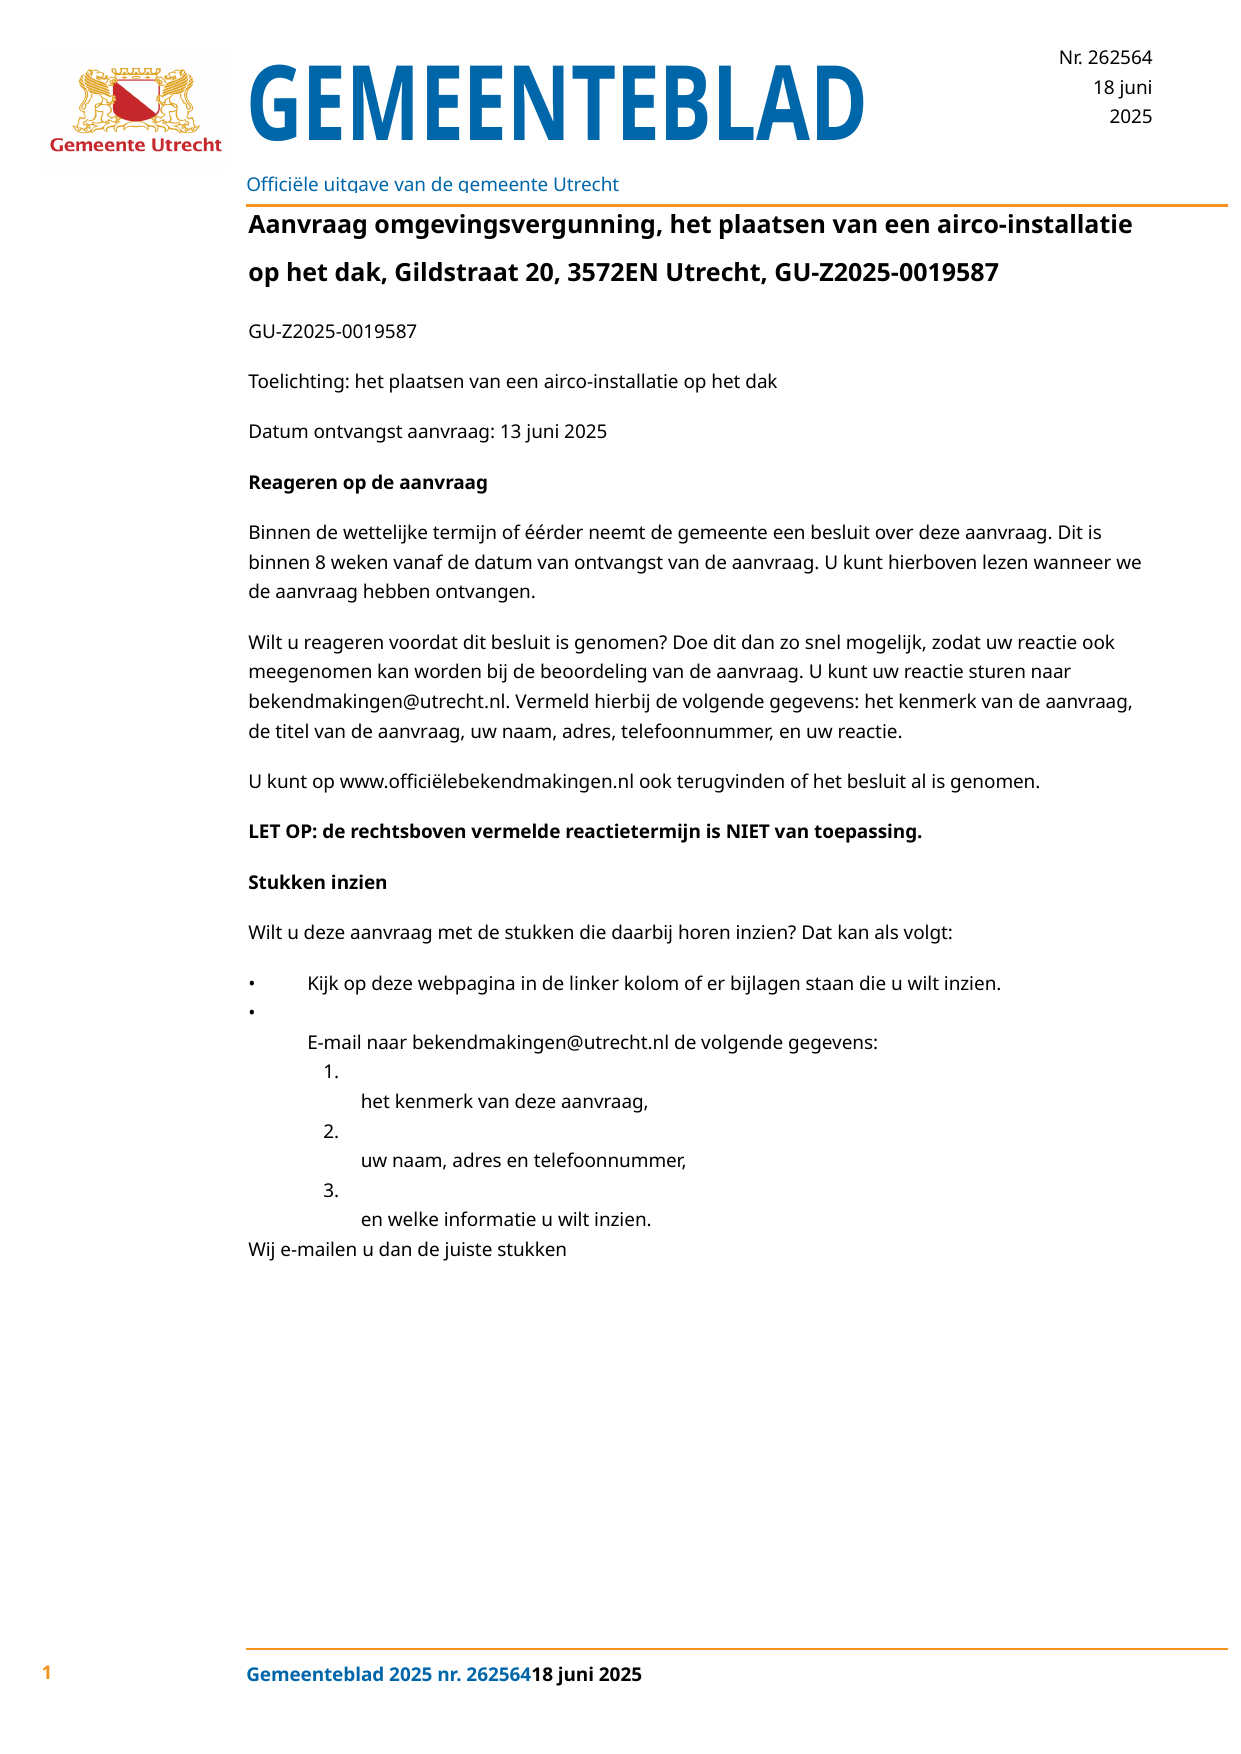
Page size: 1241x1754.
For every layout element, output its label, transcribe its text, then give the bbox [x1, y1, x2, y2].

text Reageren op de aanvraag [248, 469, 1152, 495]
picture [41, 47, 231, 172]
list E-mail naar bekendmakingen@utrecht.nl de volgende gegevens: [248, 1029, 1152, 1055]
text LET OP: de rechtsboven vermelde reactietermijn is NIET van toepassing. [248, 819, 1152, 844]
text Wilt u deze aanvraag met de stukken die daarbij horen inzien? Dat kan als volgt: [248, 919, 1152, 945]
list Kijk op deze webpagina in de linker kolom of er bijlagen staan die u wilt inzien. [248, 970, 1152, 996]
text Wij e-mailen u dan de juiste stukken [248, 1236, 1152, 1262]
text U kunt op www.officiëlebekendmakingen.nl ook terugvinden of het besluit al is genomen. [248, 768, 1152, 794]
text Toelichting: het plaatsen van een airco-installatie op het dak [248, 368, 1152, 394]
list het kenmerk van deze aanvraag, [323, 1088, 1152, 1114]
list en welke informatie u wilt inzien. [323, 1207, 1152, 1232]
text Wilt u reageren voordat dit besluit is genomen? Doe dit dan zo snel mogelijk, zodat uw reactie ook meegenomen kan worden bij de beoordeling van de aanvraag. U kunt uw reactie sturen naar bekendmakingen@utrecht.nl. Vermeld hierbij de volgende gegevens: het kenmerk van de aanvraag, de titel van de aanvraag, uw naam, adres, telefoonnummer, en uw reactie. [248, 629, 1152, 744]
list uw naam, adres en telefoonnummer, [323, 1147, 1152, 1173]
text Stukken inzien [248, 869, 1152, 895]
text Datum ontvangst aanvraag: 13 juni 2025 [248, 419, 1152, 444]
text Aanvraag omgevingsvergunning, het plaatsen van een airco-installatie op het dak, Gildstraat 20, 3572EN Utrecht, GU-Z2025-0019587 [248, 207, 1152, 288]
text GU-Z2025-0019587 [248, 318, 1152, 344]
text Binnen de wettelijke termijn of éérder neemt de gemeente een besluit over deze aanvraag. Dit is binnen 8 weken vanaf de datum van ontvangst van de aanvraag. U kunt hierboven lezen wanneer we de aanvraag hebben ontvangen. [248, 519, 1152, 604]
